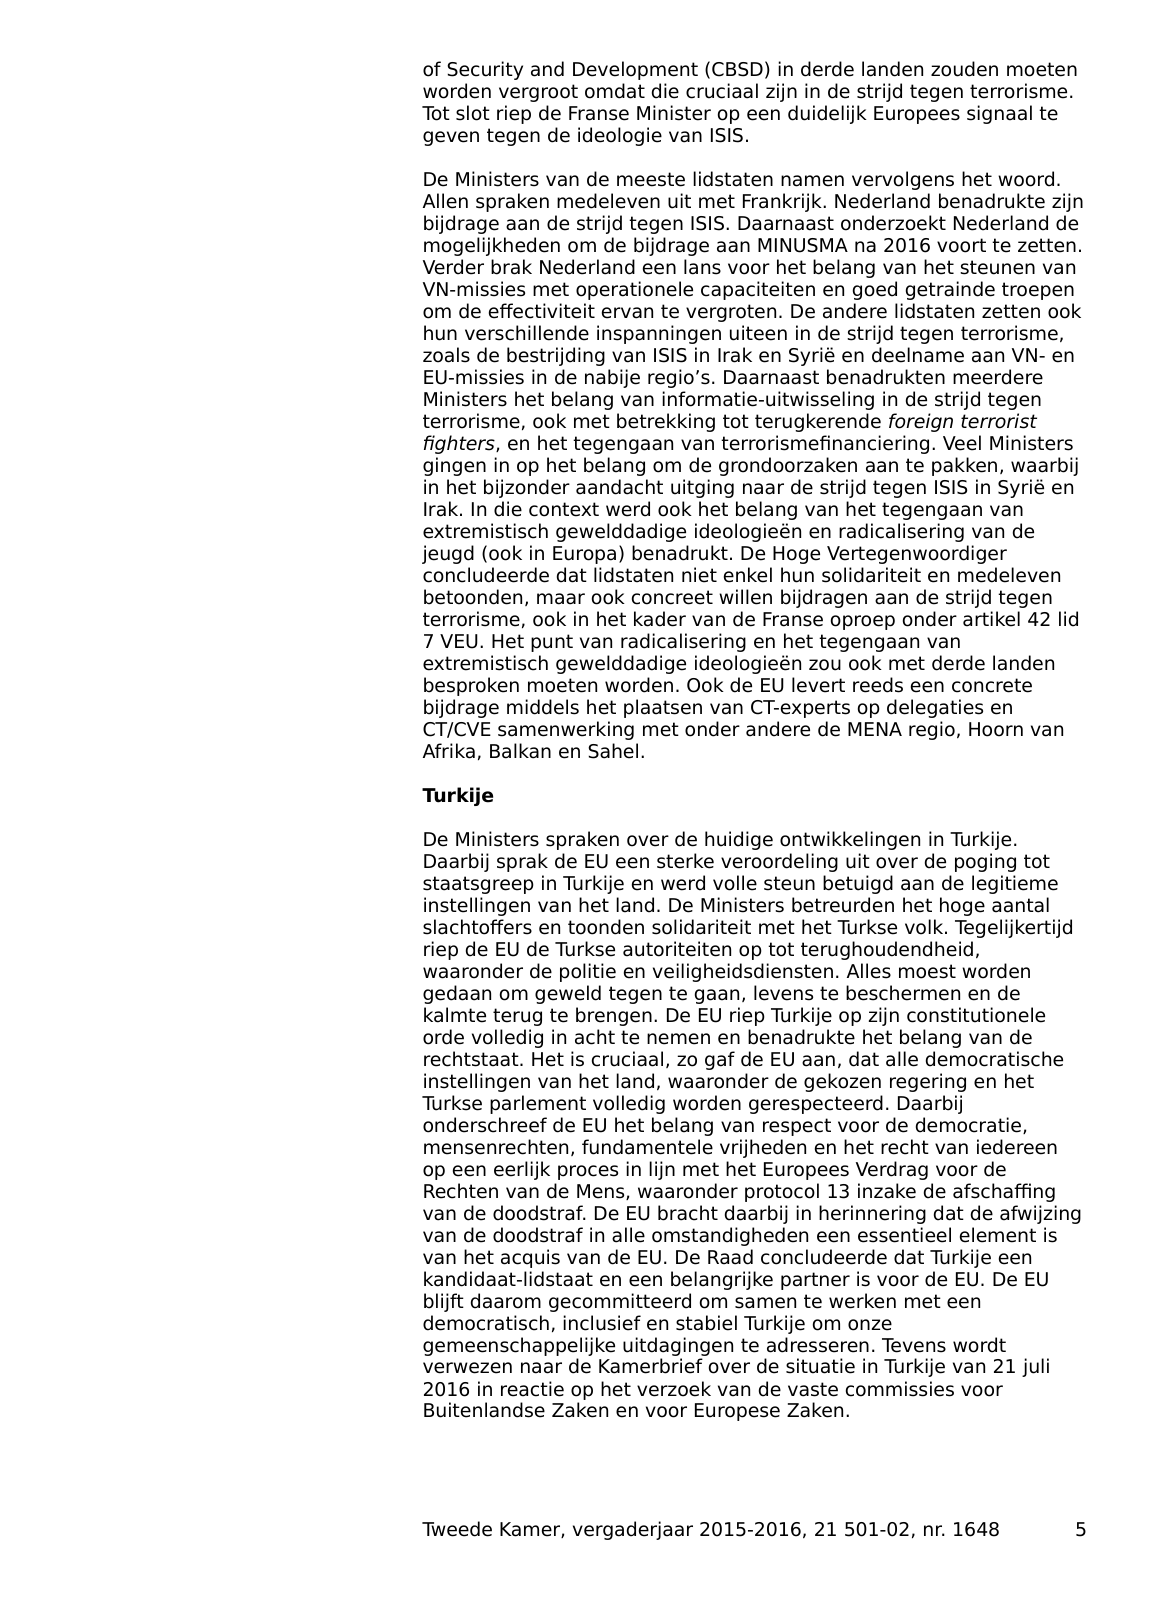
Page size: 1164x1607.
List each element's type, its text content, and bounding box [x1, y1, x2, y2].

text De Ministers van de meeste lidstaten namen vervolgens het woord. Allen spraken medeleven uit met Frankrijk. Nederland benadrukte zijn bijdrage aan de strijd tegen ISIS. Daarnaast onderzoekt Nederland de mogelijkheden om de bijdrage aan MINUSMA na 2016 voort te zetten. Verder brak Nederland een lans voor het belang van het steunen van VN-missies met operationele capaciteiten en goed getrainde troepen om de effectiviteit ervan te vergroten. De andere lidstaten zetten ook hun verschillende inspanningen uiteen in de strijd tegen terrorisme, zoals de bestrijding van ISIS in Irak en Syrië en deelname aan VN- en EU-missies in de nabije regio’s. Daarnaast benadrukten meerdere Ministers het belang van informatie-uitwisseling in de strijd tegen terrorisme, ook met betrekking tot terugkerende foreign terrorist fighters, en het tegengaan van terrorismefinanciering. Veel Ministers gingen in op het belang om de grondoorzaken aan te pakken, waarbij in het bijzonder aandacht uitging naar de strijd tegen ISIS in Syrië en Irak. In die context werd ook het belang van het tegengaan van extremistisch gewelddadige ideologieën en radicalisering van de jeugd (ook in Europa) benadrukt. De Hoge Vertegenwoordiger concludeerde dat lidstaten niet enkel hun solidariteit en medeleven betoonden, maar ook concreet willen bijdragen aan de strijd tegen terrorisme, ook in het kader van de Franse oproep onder artikel 42 lid 7 VEU. Het punt van radicalisering en het tegengaan van extremistisch gewelddadige ideologieën zou ook met derde landen besproken moeten worden. Ook de EU levert reeds een concrete bijdrage middels het plaatsen van CT-experts op delegaties en CT/CVE samenwerking met onder andere de MENA regio, Hoorn van Afrika, Balkan en Sahel. [422, 169, 1087, 763]
subtitle Turkije [422, 785, 1087, 807]
text De Ministers spraken over de huidige ontwikkelingen in Turkije. Daarbij sprak de EU een sterke veroordeling uit over de poging tot staatsgreep in Turkije en werd volle steun betuigd aan de legitieme instellingen van het land. De Ministers betreurden het hoge aantal slachtoffers en toonden solidariteit met het Turkse volk. Tegelijkertijd riep de EU de Turkse autoriteiten op tot terughoudendheid, waaronder de politie en veiligheidsdiensten. Alles moest worden gedaan om geweld tegen te gaan, levens te beschermen en de kalmte terug te brengen. De EU riep Turkije op zijn constitutionele orde volledig in acht te nemen en benadrukte het belang van de rechtstaat. Het is cruciaal, zo gaf de EU aan, dat alle democratische instellingen van het land, waaronder de gekozen regering en het Turkse parlement volledig worden gerespecteerd. Daarbij onderschreef de EU het belang van respect voor de democratie, mensenrechten, fundamentele vrijheden en het recht van iedereen op een eerlijk proces in lijn met het Europees Verdrag voor de Rechten van de Mens, waaronder protocol 13 inzake de afschaffing van de doodstraf. De EU bracht daarbij in herinnering dat de afwijzing van de doodstraf in alle omstandigheden een essentieel element is van het acquis van de EU. De Raad concludeerde dat Turkije een kandidaat-lidstaat en een belangrijke partner is voor de EU. De EU blijft daarom gecommitteerd om samen te werken met een democratisch, inclusief en stabiel Turkije om onze gemeenschappelijke uitdagingen te adresseren. Tevens wordt verwezen naar de Kamerbrief over de situatie in Turkije van 21 juli 2016 in reactie op het verzoek van de vaste commissies voor Buitenlandse Zaken en voor Europese Zaken. [422, 829, 1087, 1422]
text of Security and Development (CBSD) in derde landen zouden moeten worden vergroot omdat die cruciaal zijn in de strijd tegen terrorisme. Tot slot riep de Franse Minister op een duidelijk Europees signaal te geven tegen de ideologie van ISIS. [422, 59, 1087, 147]
